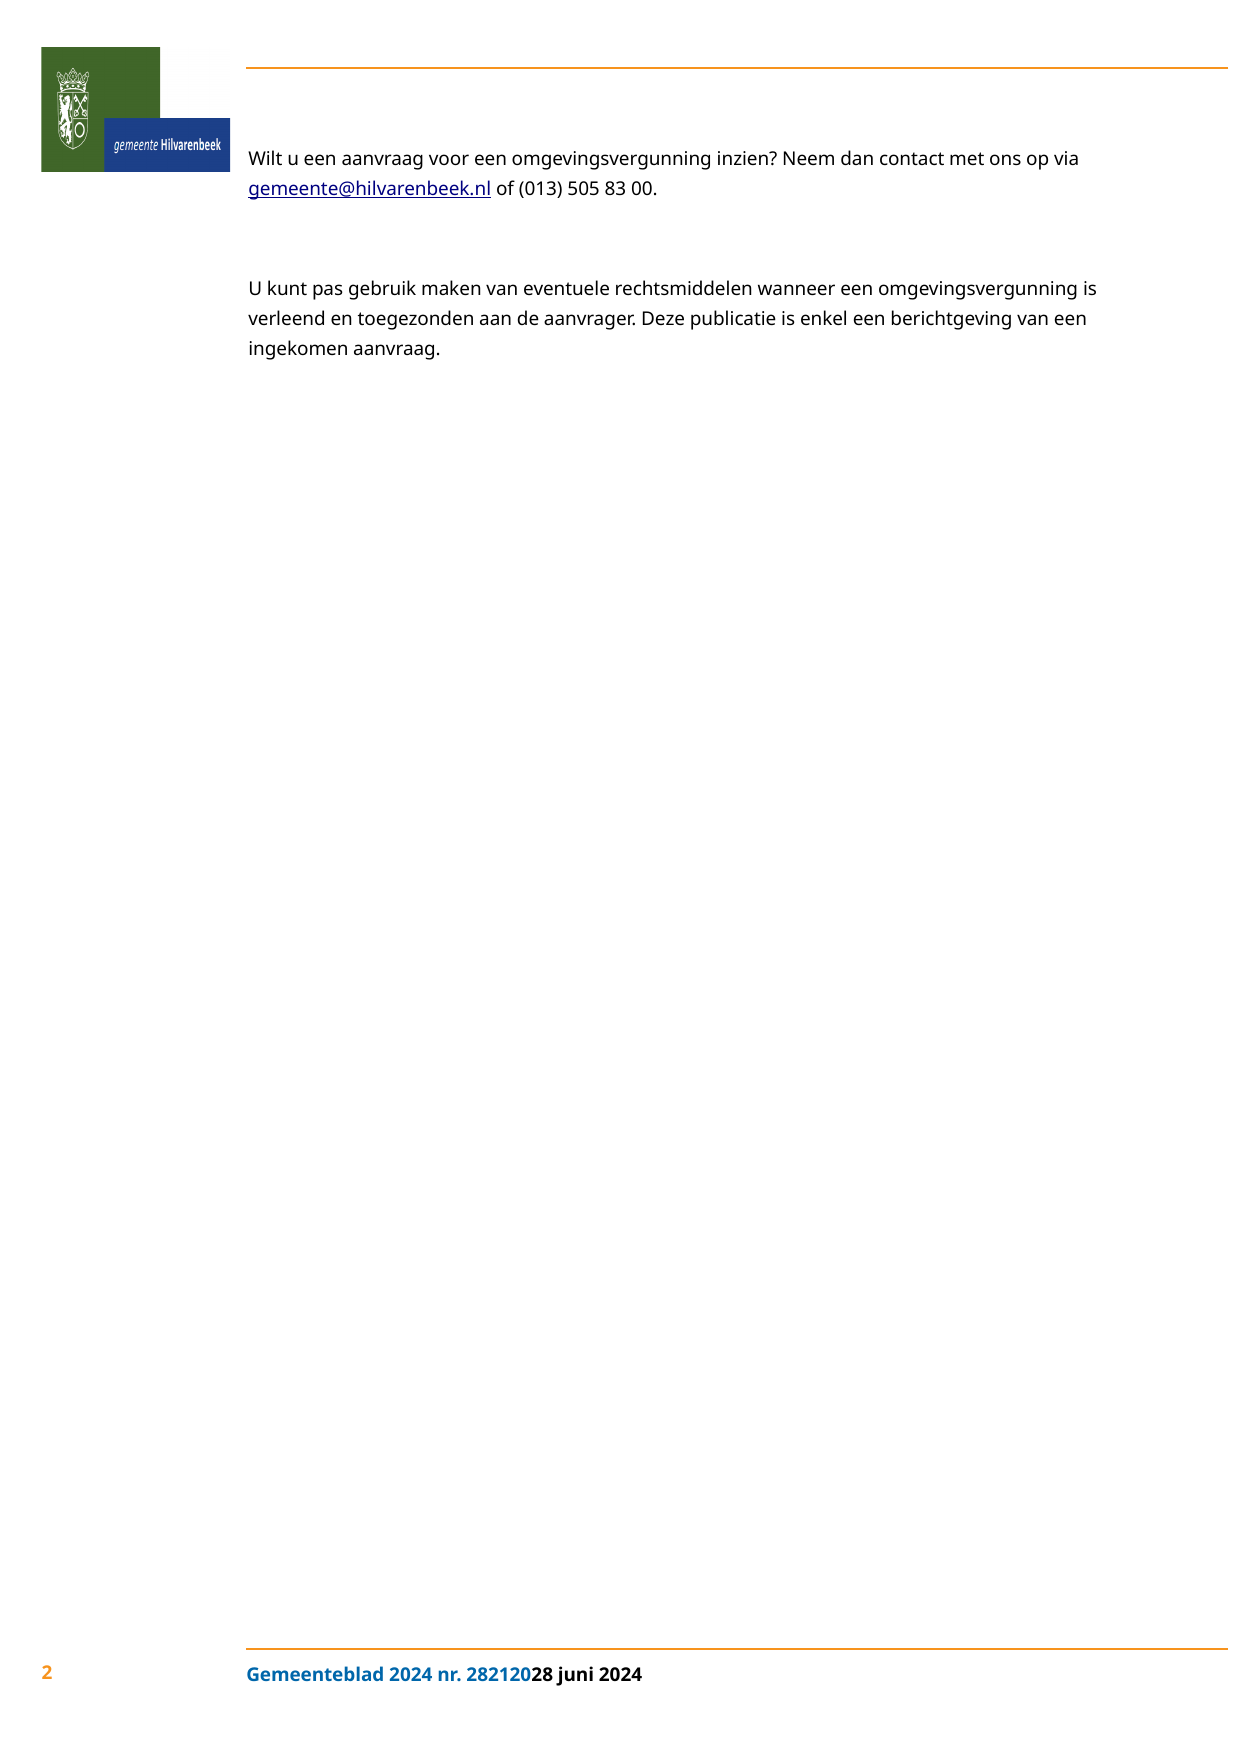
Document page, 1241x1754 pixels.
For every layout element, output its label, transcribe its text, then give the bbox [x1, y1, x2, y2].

text Wilt u een aanvraag voor een omgevingsvergunning inzien? Neem dan contact met ons op via gemeente@hilvarenbeek.nl of (013) 505 83 00. [248, 145, 1152, 201]
text U kunt pas gebruik maken van eventuele rechtsmiddelen wanneer een omgevingsvergunning is verleend en toegezonden aan de aanvrager. Deze publicatie is enkel een berichtgeving van een ingekomen aanvraag. [248, 276, 1152, 361]
picture [41, 47, 231, 172]
